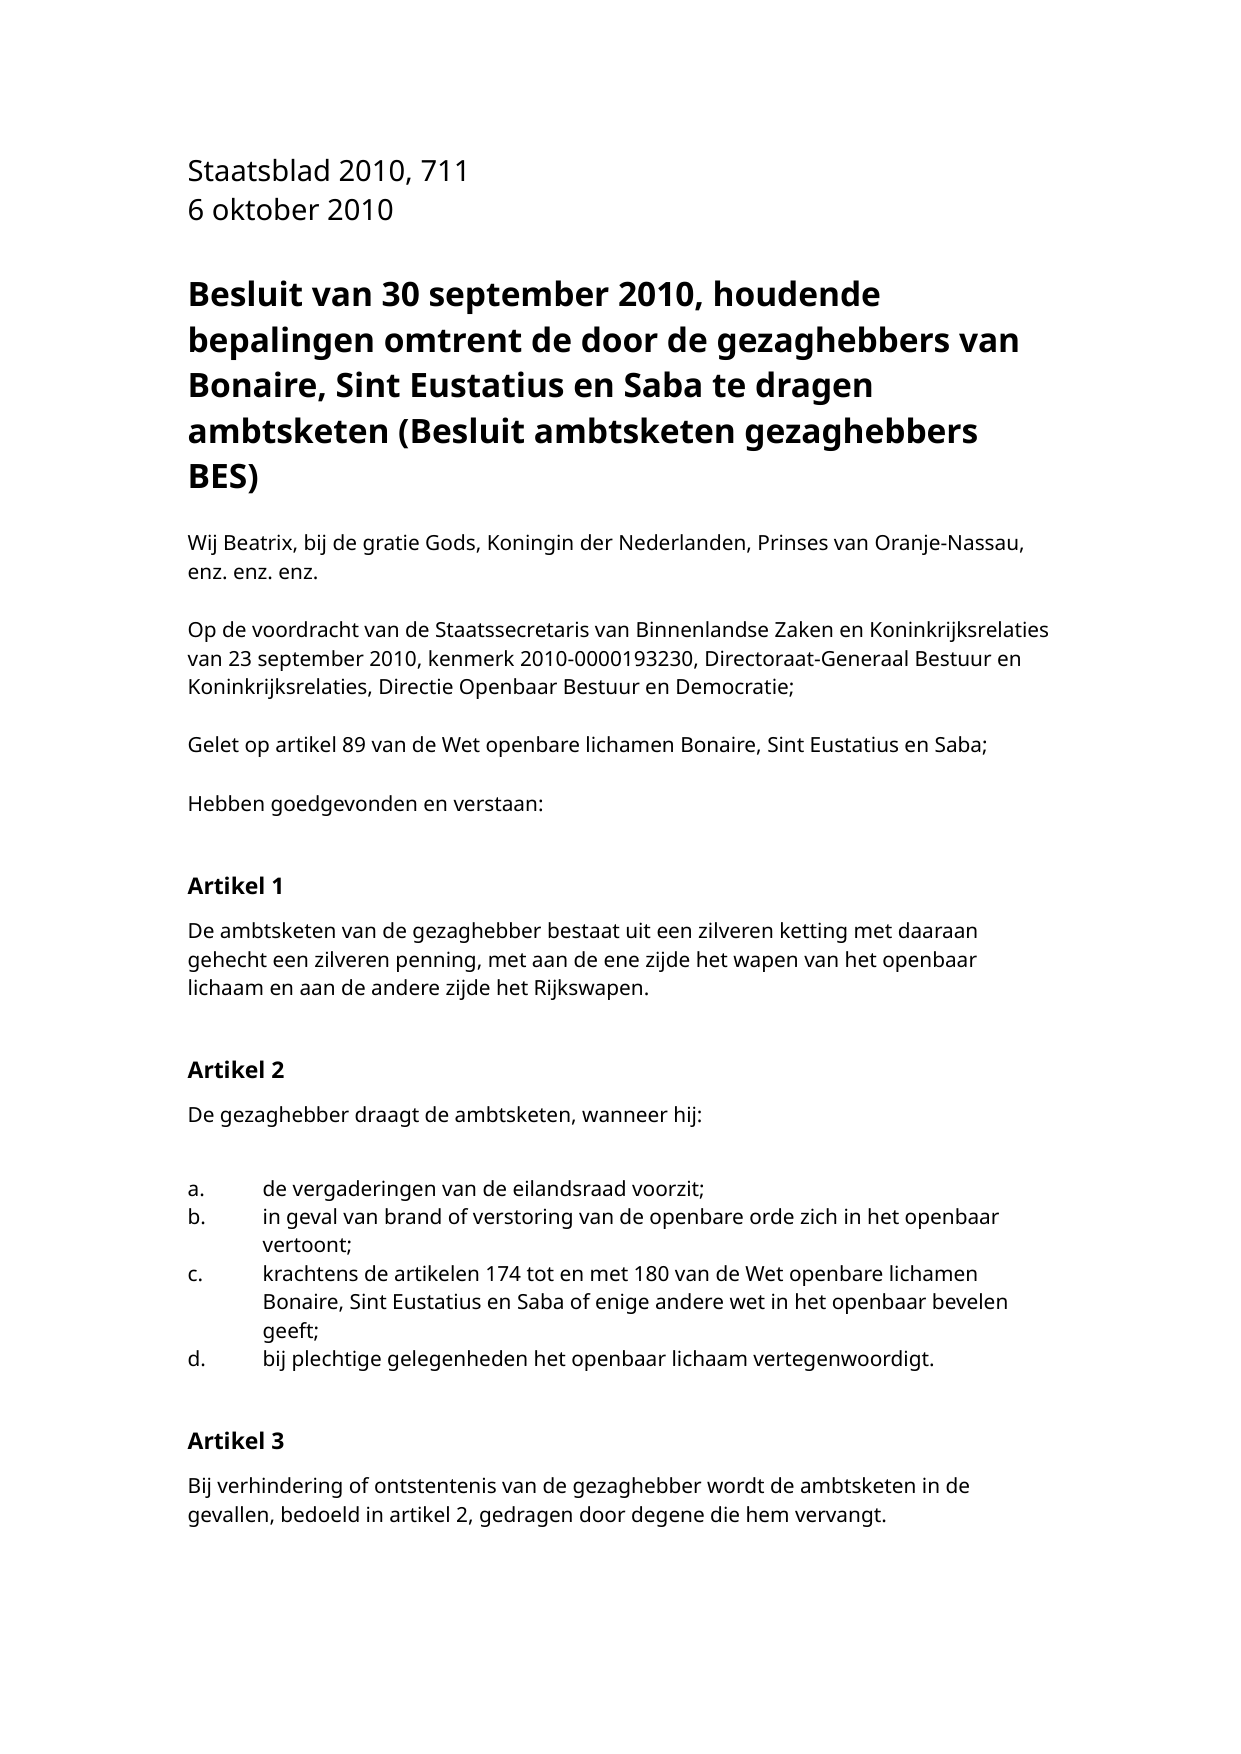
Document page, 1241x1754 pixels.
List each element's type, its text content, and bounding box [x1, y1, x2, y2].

text De ambtsketen van de gezaghebber bestaat uit een zilveren ketting met daaraan gehecht een zilveren penning, met aan de ene zijde het wapen van het openbaar lichaam en aan de andere zijde het Rijkswapen. [187, 916, 1053, 1002]
list bij plechtige gelegenheden het openbaar lichaam vertegenwoordigt. [187, 1344, 1053, 1373]
subtitle Besluit van 30 september 2010, houdende bepalingen omtrent de door de gezaghebbers van Bonaire, Sint Eustatius en Saba te dragen ambtsketen (Besluit ambtsketen gezaghebbers BES) [187, 271, 1053, 498]
text Bij verhindering of ontstentenis van de gezaghebber wordt de ambtsketen in de gevallen, bedoeld in artikel 2, gedragen door degene die hem vervangt. [187, 1472, 1053, 1528]
text Staatsblad 2010, 711 [187, 150, 1053, 190]
subtitle Artikel 1 [187, 870, 1053, 901]
subtitle Artikel 3 [187, 1425, 1053, 1457]
text De gezaghebber draagt de ambtsketen, wanneer hij: [187, 1100, 1053, 1129]
text Wij Beatrix, bij de gratie Gods, Koningin der Nederlanden, Prinses van Oranje-Nassau, enz. enz. enz. [187, 528, 1053, 585]
text Op de voordracht van de Staatssecretaris van Binnenlandse Zaken en Koninkrijksrelaties van 23 september 2010, kenmerk 2010-0000193230, Directoraat-Generaal Bestuur en Koninkrijksrelaties, Directie Openbaar Bestuur en Democratie; [187, 615, 1053, 701]
text 6 oktober 2010 [187, 190, 1053, 229]
subtitle Artikel 2 [187, 1054, 1053, 1085]
text Hebben goedgevonden en verstaan: [187, 789, 1053, 817]
list de vergaderingen van de eilandsraad voorzit; [187, 1174, 1053, 1202]
text Gelet op artikel 89 van de Wet openbare lichamen Bonaire, Sint Eustatius en Saba; [187, 731, 1053, 759]
list in geval van brand of verstoring van de openbare orde zich in het openbaar vertoont; [187, 1202, 1053, 1259]
list krachtens de artikelen 174 tot en met 180 van de Wet openbare lichamen Bonaire, Sint Eustatius en Saba of enige andere wet in het openbaar bevelen geeft; [187, 1259, 1053, 1344]
